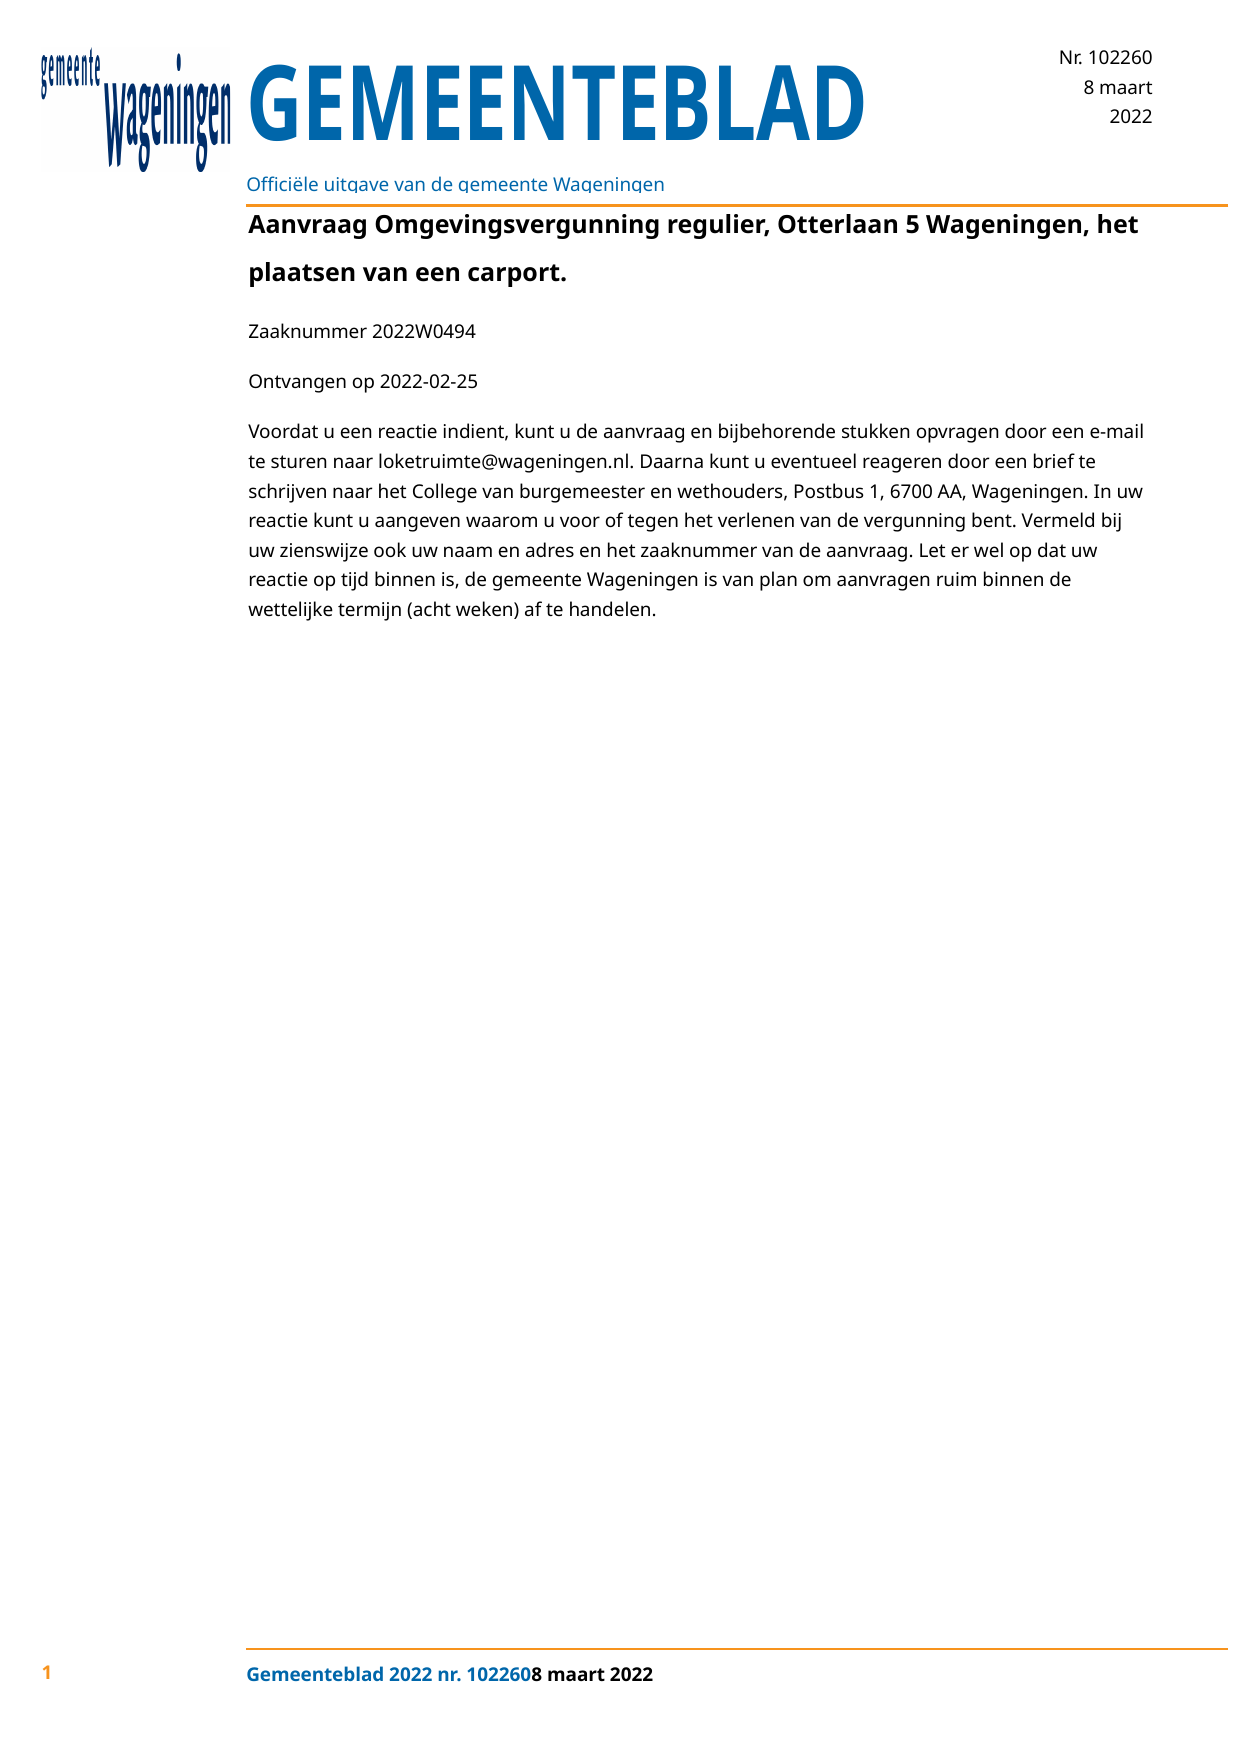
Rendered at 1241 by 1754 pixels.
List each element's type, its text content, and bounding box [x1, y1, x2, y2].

text Aanvraag Omgevingsvergunning regulier, Otterlaan 5 Wageningen, het plaatsen van een carport. [248, 207, 1152, 288]
text Ontvangen op 2022-02-25 [248, 368, 1152, 394]
text Zaaknummer 2022W0494 [248, 318, 1152, 344]
text Voordat u een reactie indient, kunt u de aanvraag en bijbehorende stukken opvragen door een e-mail te sturen naar loketruimte@wageningen.nl. Daarna kunt u eventueel reageren door een brief te schrijven naar het College van burgemeester en wethouders, Postbus 1, 6700 AA, Wageningen. In uw reactie kunt u aangeven waarom u voor of tegen het verlenen van de vergunning bent. Vermeld bij uw zienswijze ook uw naam en adres en het zaaknummer van de aanvraag. Let er wel op dat uw reactie op tijd binnen is, de gemeente Wageningen is van plan om aanvragen ruim binnen de wettelijke termijn (acht weken) af te handelen. [248, 419, 1152, 622]
picture [41, 47, 231, 172]
